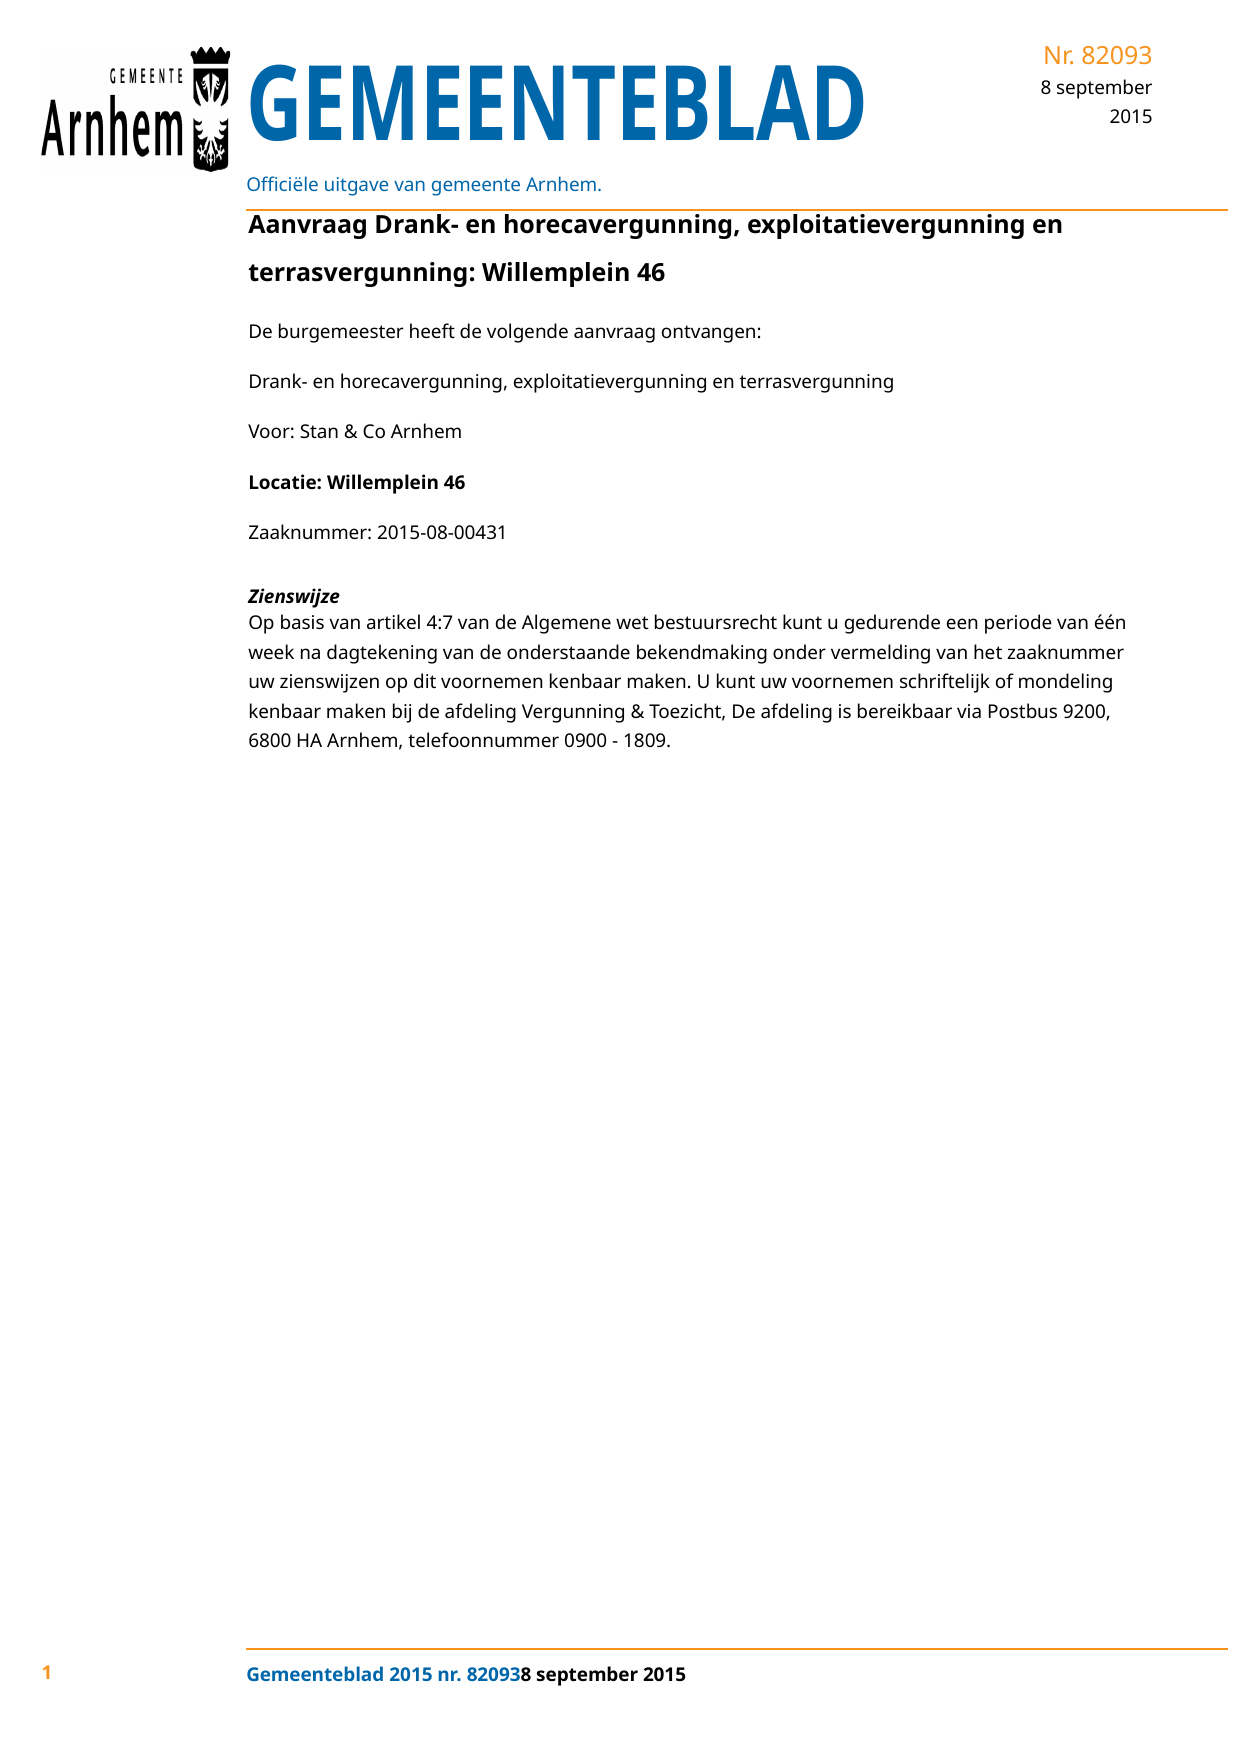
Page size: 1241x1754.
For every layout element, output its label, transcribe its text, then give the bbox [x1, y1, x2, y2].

text Drank- en horecavergunning, exploitatievergunning en terrasvergunning [248, 368, 1152, 394]
text De burgemeester heeft de volgende aanvraag ontvangen: [248, 318, 1152, 344]
text Locatie: Willemplein 46 [248, 469, 1152, 495]
text Op basis van artikel 4:7 van de Algemene wet bestuursrecht kunt u gedurende een periode van één week na dagtekening van de onderstaande bekendmaking onder vermelding van het zaaknummer uw zienswijzen op dit voornemen kenbaar maken. U kunt uw voornemen schriftelijk of mondeling kenbaar maken bij de afdeling Vergunning & Toezicht, De afdeling is bereikbaar via Postbus 9200, 6800 HA Arnhem, telefoonnummer 0900 - 1809. [248, 609, 1152, 753]
picture [41, 47, 231, 172]
text Zaaknummer: 2015-08-00431 [248, 519, 1152, 545]
text Zienswijze [248, 583, 1152, 609]
text Aanvraag Drank- en horecavergunning, exploitatievergunning en terrasvergunning: Willemplein 46 [248, 211, 1152, 288]
text Voor: Stan & Co Arnhem [248, 419, 1152, 444]
